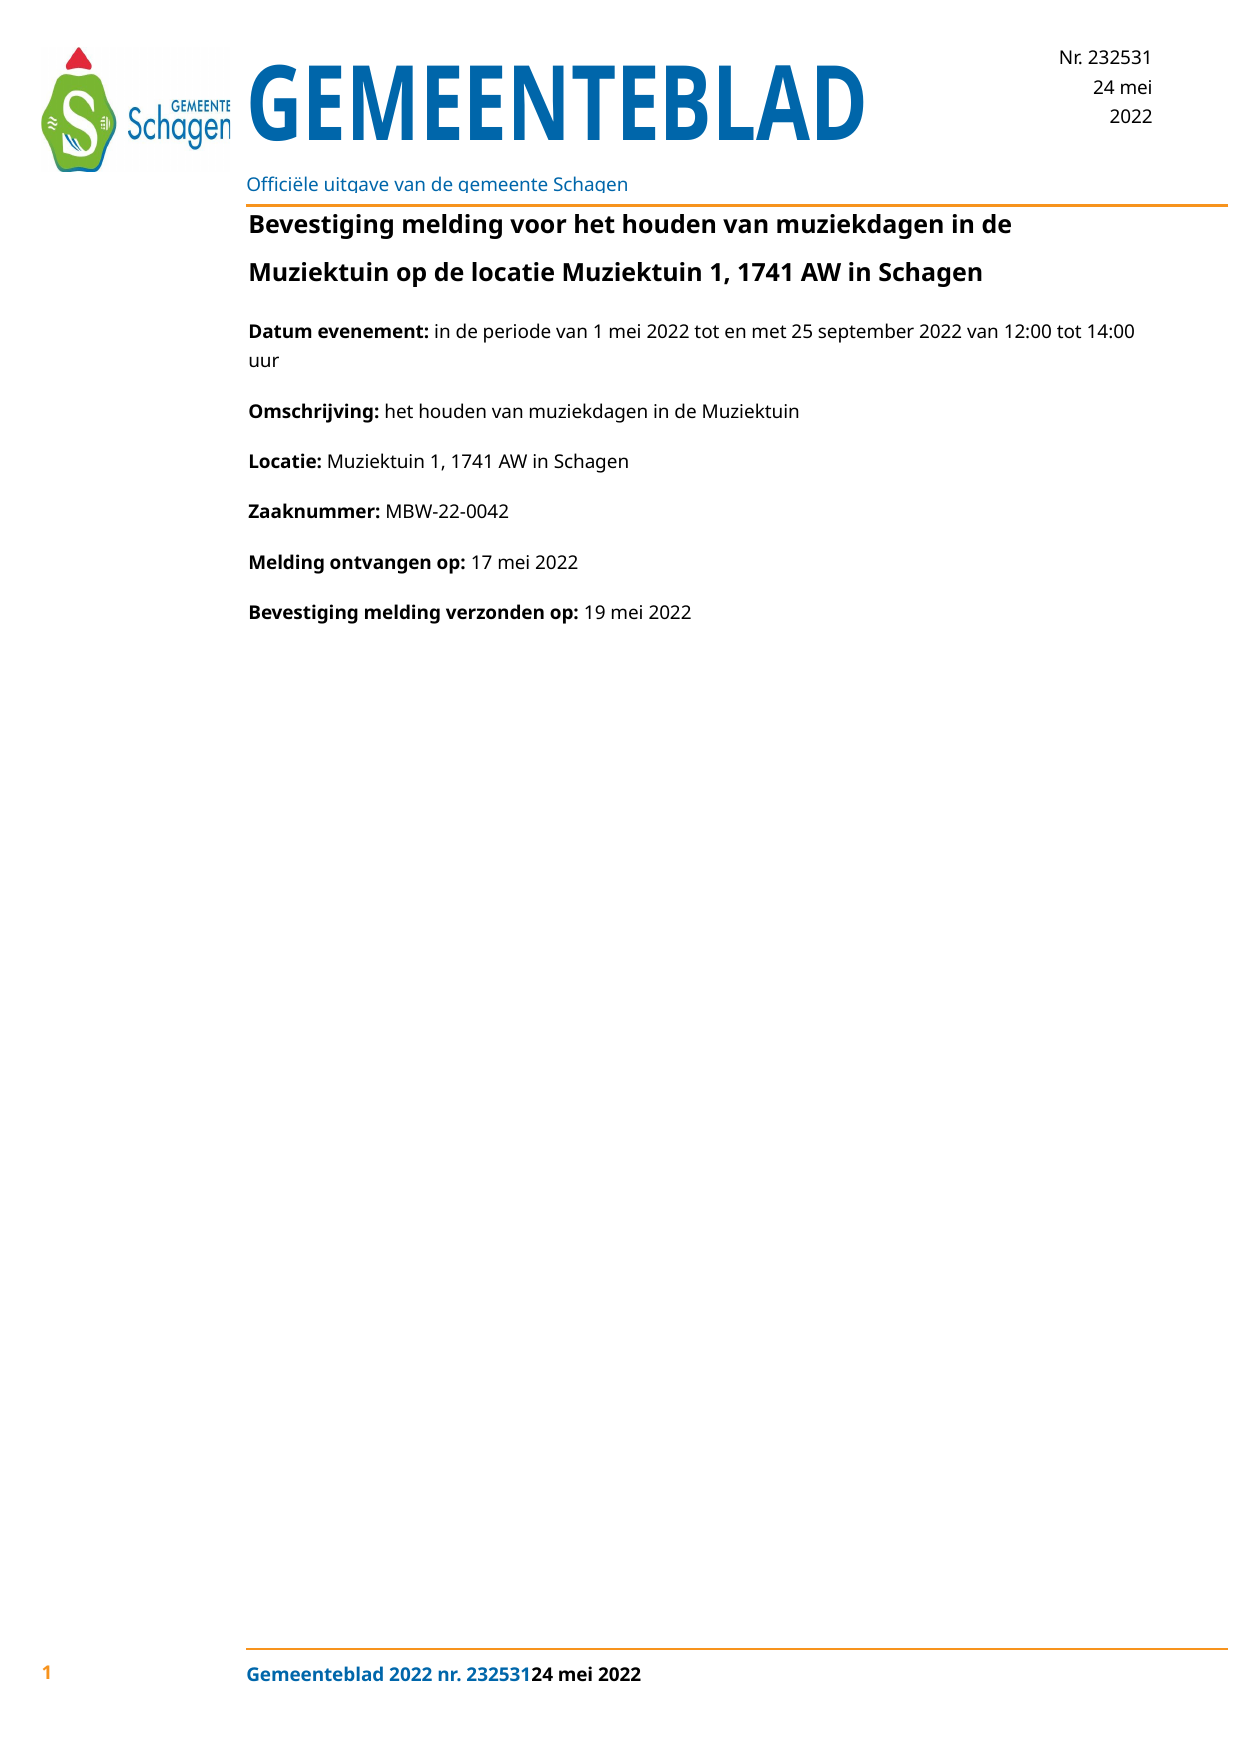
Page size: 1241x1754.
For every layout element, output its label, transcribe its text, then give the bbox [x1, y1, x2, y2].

text Datum evenement: in de periode van 1 mei 2022 tot en met 25 september 2022 van 12:00 tot 14:00 uur [248, 318, 1152, 373]
text Locatie: Muziektuin 1, 1741 AW in Schagen [248, 448, 1152, 474]
text Melding ontvangen op: 17 mei 2022 [248, 549, 1152, 575]
picture [41, 47, 231, 172]
text Bevestiging melding voor het houden van muziekdagen in de Muziektuin op de locatie Muziektuin 1, 1741 AW in Schagen [248, 207, 1152, 288]
text Bevestiging melding verzonden op: 19 mei 2022 [248, 599, 1152, 625]
text Zaaknummer: MBW-22-0042 [248, 499, 1152, 524]
text Omschrijving: het houden van muziekdagen in de Muziektuin [248, 398, 1152, 424]
